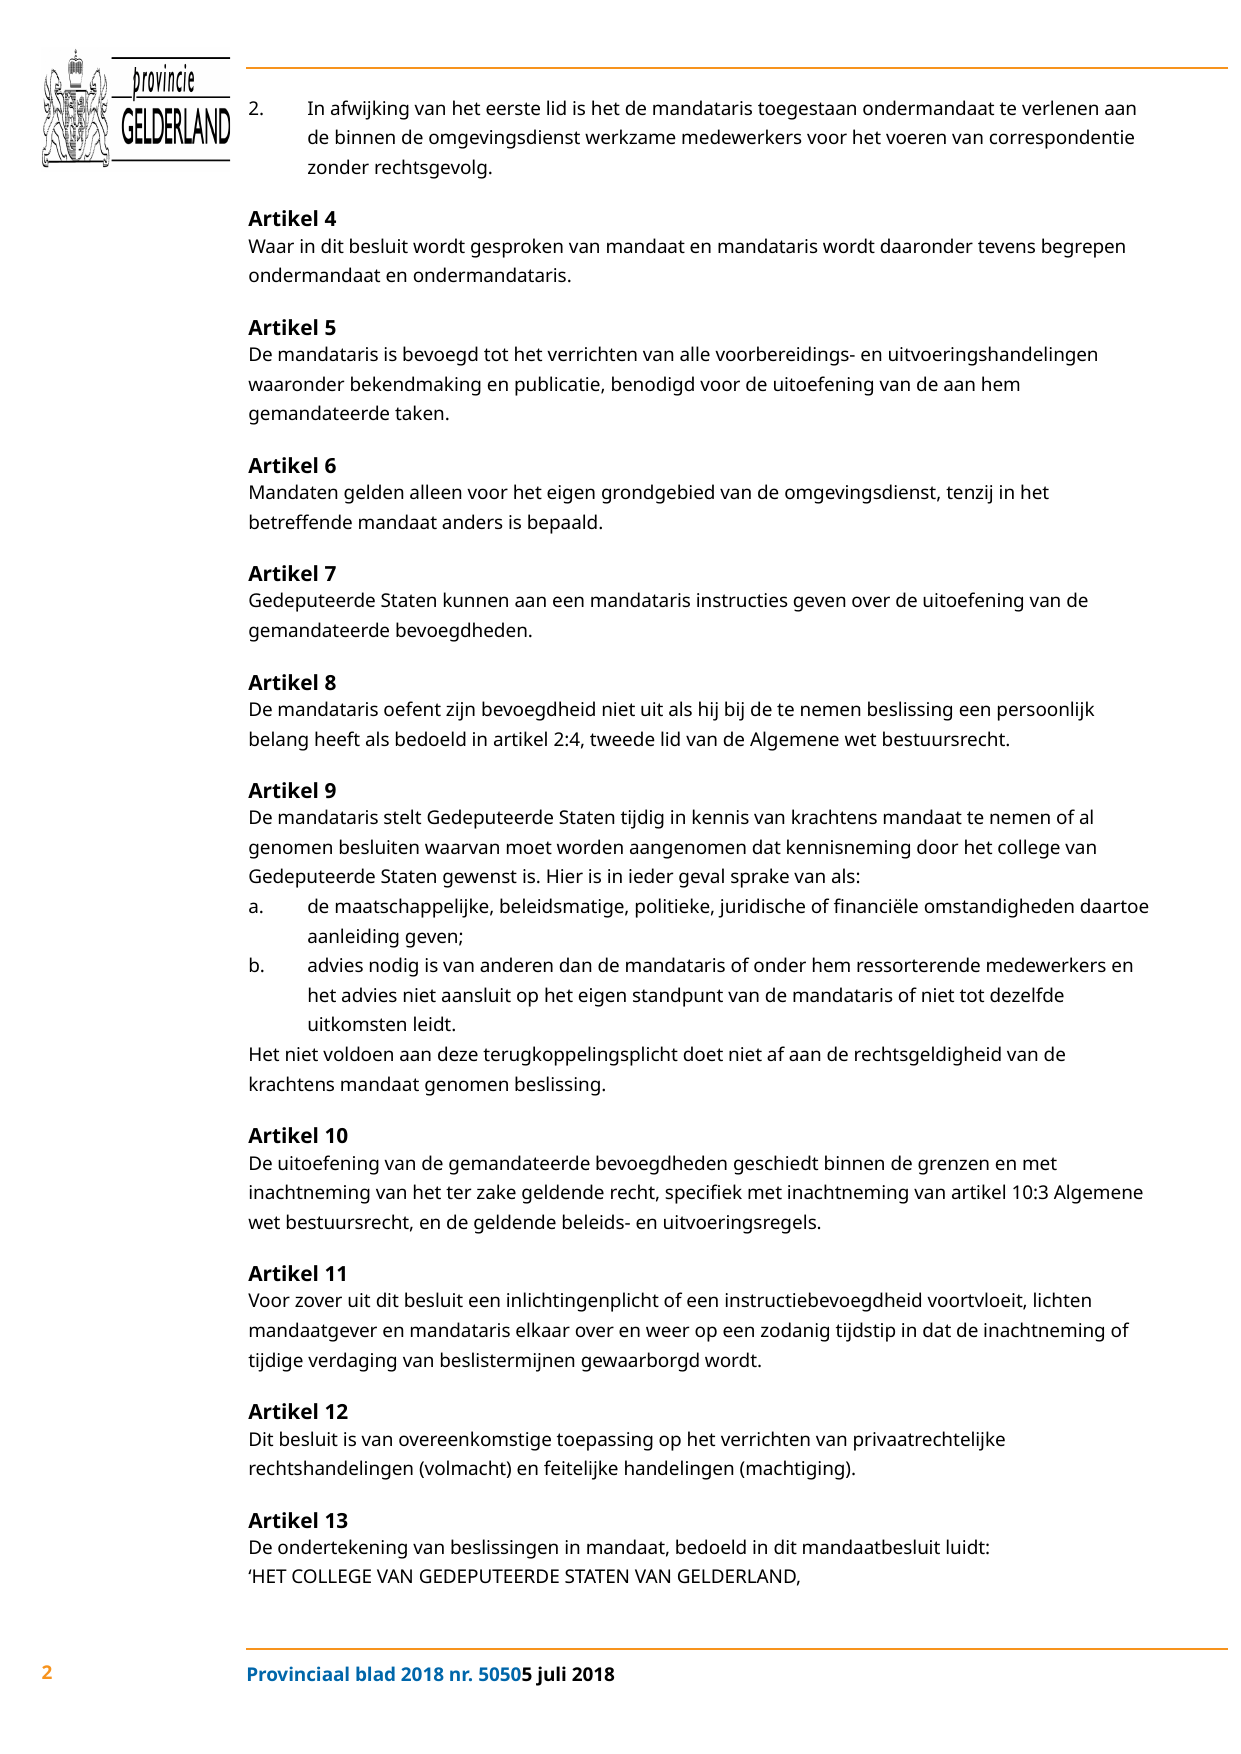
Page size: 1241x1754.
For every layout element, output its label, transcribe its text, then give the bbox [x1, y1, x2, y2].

text De uitoefening van de gemandateerde bevoegdheden geschiedt binnen de grenzen en met inachtneming van het ter zake geldende recht, specifiek met inachtneming van artikel 10:3 Algemene wet bestuursrecht, en de geldende beleids- en uitvoeringsregels. [248, 1150, 1152, 1234]
text Artikel 12 [248, 1397, 1152, 1426]
text Gedeputeerde Staten kunnen aan een mandataris instructies geven over de uitoefening van de gemandateerde bevoegdheden. [248, 588, 1152, 643]
text De mandataris is bevoegd tot het verrichten van alle voorbereidings- en uitvoeringshandelingen waaronder bekendmaking en publicatie, benodigd voor de uitoefening van de aan hem gemandateerde taken. [248, 341, 1152, 426]
list advies nodig is van anderen dan de mandataris of onder hem ressorterende medewerkers en het advies niet aansluit op het eigen standpunt van de mandataris of niet tot dezelfde uitkomsten leidt. [248, 952, 1152, 1037]
text De mandataris oefent zijn bevoegdheid niet uit als hij bij de te nemen beslissing een persoonlijk belang heeft als bedoeld in artikel 2:4, tweede lid van de Algemene wet bestuursrecht. [248, 696, 1152, 751]
text Artikel 11 [248, 1259, 1152, 1288]
text ‘HET COLLEGE VAN GEDEPUTEERDE STATEN VAN GELDERLAND, [248, 1564, 1152, 1589]
text Artikel 6 [248, 451, 1152, 479]
text Mandaten gelden alleen voor het eigen grondgebied van de omgevingsdienst, tenzij in het betreffende mandaat anders is bepaald. [248, 479, 1152, 534]
text Artikel 10 [248, 1121, 1152, 1150]
text De mandataris stelt Gedeputeerde Staten tijdig in kennis van krachtens mandaat te nemen of al genomen besluiten waarvan moet worden aangenomen dat kennisneming door het college van Gedeputeerde Staten gewenst is. Hier is in ieder geval sprake van als: [248, 804, 1152, 889]
list In afwijking van het eerste lid is het de mandataris toegestaan ondermandaat te verlenen aan de binnen de omgevingsdienst werkzame medewerkers voor het voeren van correspondentie zonder rechtsgevolg. [248, 95, 1152, 180]
text Artikel 9 [248, 776, 1152, 804]
text Artikel 8 [248, 668, 1152, 696]
text De ondertekening van beslissingen in mandaat, bedoeld in dit mandaatbesluit luidt: [248, 1534, 1152, 1560]
picture [41, 47, 231, 172]
text Waar in dit besluit wordt gesproken van mandaat en mandataris wordt daaronder tevens begrepen ondermandaat en ondermandataris. [248, 233, 1152, 288]
text Artikel 7 [248, 559, 1152, 588]
text Artikel 13 [248, 1506, 1152, 1534]
text Dit besluit is van overeenkomstige toepassing op het verrichten van privaatrechtelijke rechtshandelingen (volmacht) en feitelijke handelingen (machtiging). [248, 1426, 1152, 1481]
text Het niet voldoen aan deze terugkoppelingsplicht doet niet af aan de rechtsgeldigheid van de krachtens mandaat genomen beslissing. [248, 1041, 1152, 1097]
text Artikel 4 [248, 204, 1152, 233]
text Artikel 5 [248, 313, 1152, 341]
text Voor zover uit dit besluit een inlichtingenplicht of een instructiebevoegdheid voortvloeit, lichten mandaatgever en mandataris elkaar over en weer op een zodanig tijdstip in dat de inachtneming of tijdige verdaging van beslistermijnen gewaarborgd wordt. [248, 1288, 1152, 1373]
list de maatschappelijke, beleidsmatige, politieke, juridische of financiële omstandigheden daartoe aanleiding geven; [248, 893, 1152, 949]
